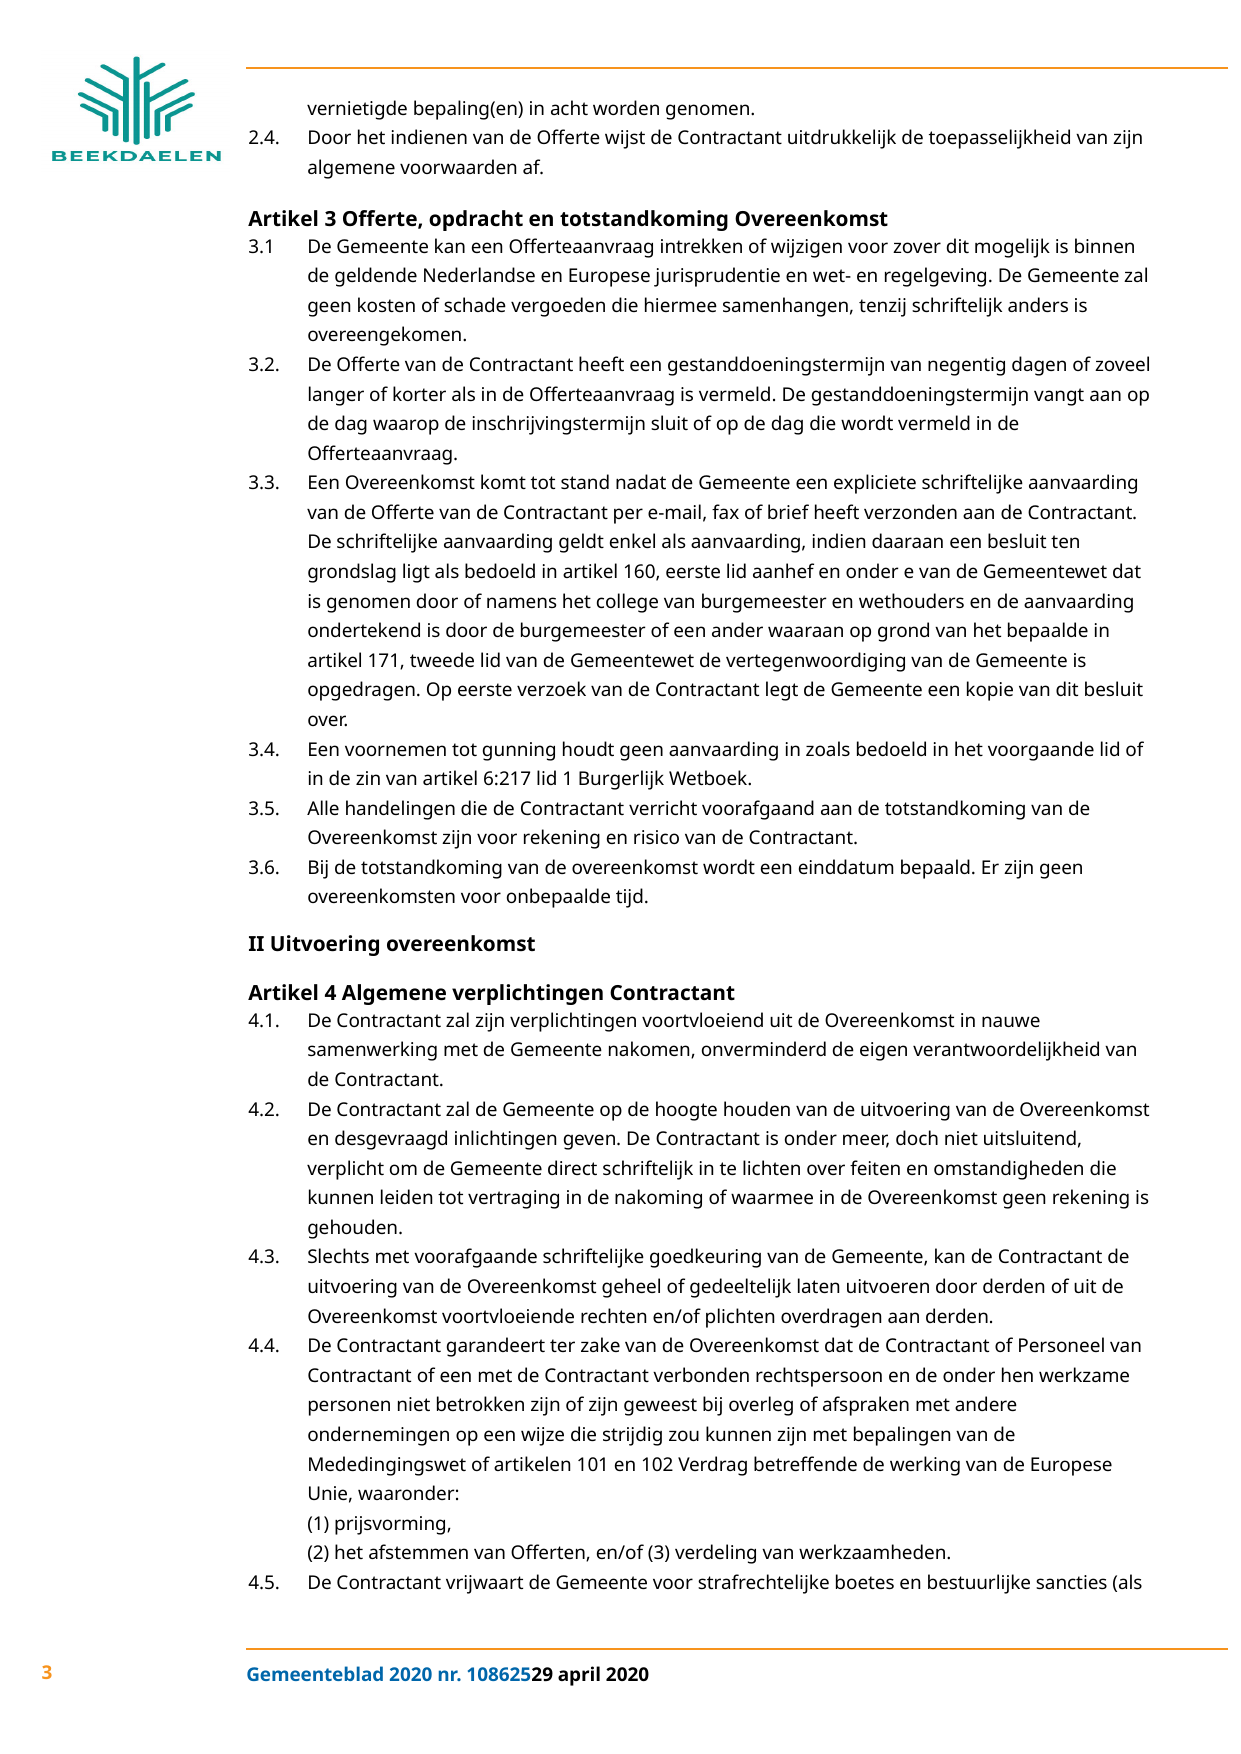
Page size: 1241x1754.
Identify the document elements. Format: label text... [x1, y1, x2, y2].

list Slechts met voorafgaande schriftelijke goedkeuring van de Gemeente, kan de Contractant de uitvoering van de Overeenkomst geheel of gedeeltelijk laten uitvoeren door derden of uit de Overeenkomst voortvloeiende rechten en/of plichten overdragen aan derden. [248, 1244, 1152, 1328]
list De Contractant vrijwaart de Gemeente voor strafrechtelijke boetes en bestuurlijke sancties (als [248, 1569, 1152, 1595]
list De Gemeente kan een Offerteaanvraag intrekken of wijzigen voor zover dit mogelijk is binnen de geldende Nederlandse en Europese jurisprudentie en wet- en regelgeving. De Gemeente zal geen kosten of schade vergoeden die hiermee samenhangen, tenzij schriftelijk anders is overeengekomen. [248, 233, 1152, 347]
list De Offerte van de Contractant heeft een gestanddoeningstermijn van negentig dagen of zoveel langer of korter als in de Offerteaanvraag is vermeld. De gestanddoeningstermijn vangt aan op de dag waarop de inschrijvingstermijn sluit of op de dag die wordt vermeld in de Offerteaanvraag. [248, 351, 1152, 466]
list De Contractant zal zijn verplichtingen voortvloeiend uit de Overeenkomst in nauwe samenwerking met de Gemeente nakomen, onverminderd de eigen verantwoordelijkheid van de Contractant. [248, 1007, 1152, 1092]
list (2) het afstemmen van Offerten, en/of (3) verdeling van werkzaamheden. [248, 1539, 1152, 1565]
text Artikel 4 Algemene verplichtingen Contractant [248, 978, 1152, 1007]
list Een Overeenkomst komt tot stand nadat de Gemeente een expliciete schriftelijke aanvaarding van de Offerte van de Contractant per e-mail, fax of brief heeft verzonden aan de Contractant. De schriftelijke aanvaarding geldt enkel als aanvaarding, indien daaraan een besluit ten grondslag ligt als bedoeld in artikel 160, eerste lid aanhef en onder e van de Gemeentewet dat is genomen door of namens het college van burgemeester en wethouders en de aanvaarding ondertekend is door de burgemeester of een ander waaraan op grond van het bepaalde in artikel 171, tweede lid van de Gemeentewet de vertegenwoordiging van de Gemeente is opgedragen. Op eerste verzoek van de Contractant legt de Gemeente een kopie van dit besluit over. [248, 469, 1152, 732]
list (1) prijsvorming, [248, 1510, 1152, 1536]
list De Contractant zal de Gemeente op de hoogte houden van de uitvoering van de Overeenkomst en desgevraagd inlichtingen geven. De Contractant is onder meer, doch niet uitsluitend, verplicht om de Gemeente direct schriftelijk in te lichten over feiten en omstandigheden die kunnen leiden tot vertraging in de nakoming of waarmee in de Overeenkomst geen rekening is gehouden. [248, 1096, 1152, 1240]
text II Uitvoering overeenkomst [248, 929, 1152, 958]
list Door het indienen van de Offerte wijst de Contractant uitdrukkelijk de toepasselijkheid van zijn algemene voorwaarden af. [248, 124, 1152, 180]
text Artikel 3 Offerte, opdracht en totstandkoming Overeenkomst [248, 204, 1152, 233]
list De Contractant garandeert ter zake van de Overeenkomst dat de Contractant of Personeel van Contractant of een met de Contractant verbonden rechtspersoon en de onder hen werkzame personen niet betrokken zijn of zijn geweest bij overleg of afspraken met andere ondernemingen op een wijze die strijdig zou kunnen zijn met bepalingen van de Mededingingswet of artikelen 101 en 102 Verdrag betreffende de werking van de Europese Unie, waaronder: [248, 1332, 1152, 1506]
list Een voornemen tot gunning houdt geen aanvaarding in zoals bedoeld in het voorgaande lid of in de zin van artikel 6:217 lid 1 Burgerlijk Wetboek. [248, 736, 1152, 791]
list Bij de totstandkoming van de overeenkomst wordt een einddatum bepaald. Er zijn geen overeenkomsten voor onbepaalde tijd. [248, 854, 1152, 909]
list vernietigde bepaling(en) in acht worden genomen. [248, 95, 1152, 121]
list Alle handelingen die de Contractant verricht voorafgaand aan de totstandkoming van de Overeenkomst zijn voor rekening en risico van de Contractant. [248, 795, 1152, 850]
picture [41, 47, 231, 172]
